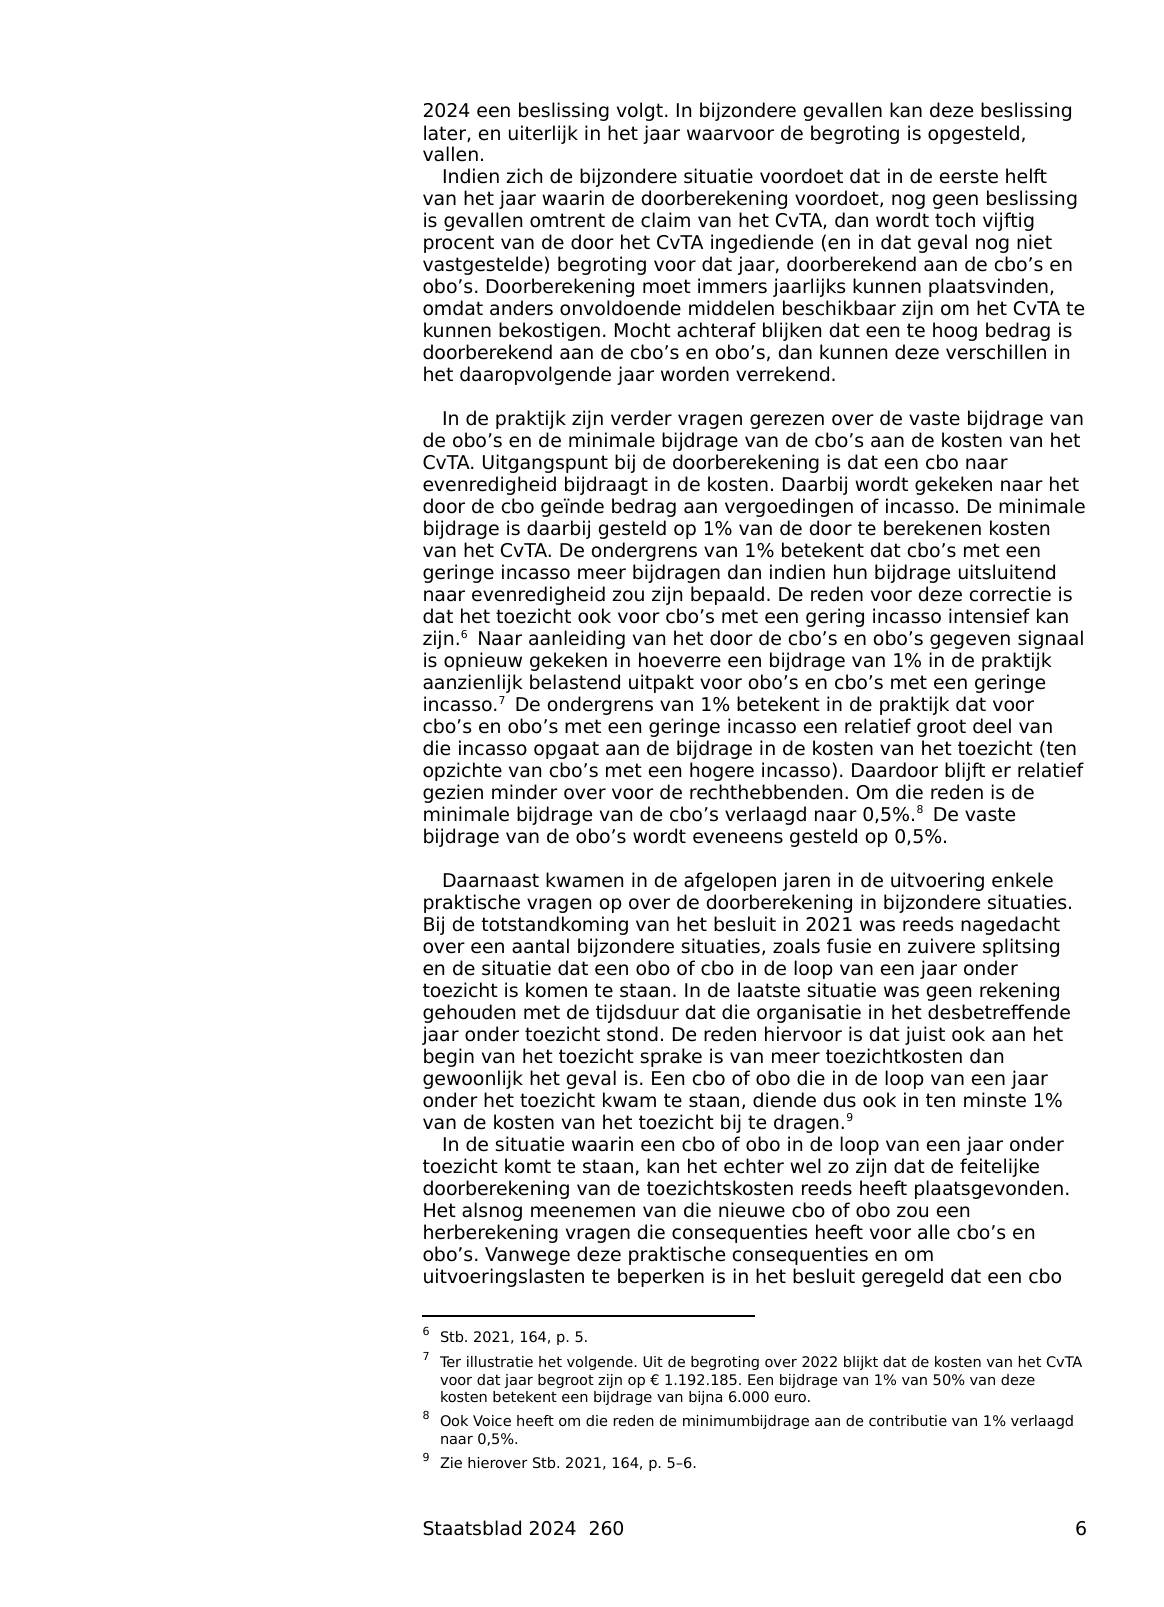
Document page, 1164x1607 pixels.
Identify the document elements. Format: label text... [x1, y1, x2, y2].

text Stb. 2021, 164, p. 5. [422, 1325, 1087, 1347]
text In de praktijk zijn verder vragen gerezen over de vaste bijdrage van de obo’s en de minimale bijdrage van de cbo’s aan de kosten van het CvTA. Uitgangspunt bij de doorberekening is dat een cbo naar evenredigheid bijdraagt in de kosten. Daarbij wordt gekeken naar het door de cbo geïnde bedrag aan vergoedingen of incasso. De minimale bijdrage is daarbij gesteld op 1% van de door te berekenen kosten van het CvTA. De ondergrens van 1% betekent dat cbo’s met een geringe incasso meer bijdragen dan indien hun bijdrage uitsluitend naar evenredigheid zou zijn bepaald. De reden voor deze correctie is dat het toezicht ook voor cbo’s met een gering incasso intensief kan zijn. Naar aanleiding van het door de cbo’s en obo’s gegeven signaal is opnieuw gekeken in hoeverre een bijdrage van 1% in de praktijk aanzienlijk belastend uitpakt voor obo’s en cbo’s met een geringe incasso. De ondergrens van 1% betekent in de praktijk dat voor cbo’s en obo’s met een geringe incasso een relatief groot deel van die incasso opgaat aan de bijdrage in de kosten van het toezicht (ten opzichte van cbo’s met een hogere incasso). Daardoor blijft er relatief gezien minder over voor de rechthebbenden. Om die reden is de minimale bijdrage van de cbo’s verlaagd naar 0,5%. De vaste bijdrage van de obo’s wordt eveneens gesteld op 0,5%. [422, 408, 1087, 848]
text Zie hierover Stb. 2021, 164, p. 5–6. [422, 1451, 1087, 1473]
text In de situatie waarin een cbo of obo in de loop van een jaar onder toezicht komt te staan, kan het echter wel zo zijn dat de feitelijke doorberekening van de toezichtskosten reeds heeft plaatsgevonden. Het alsnog meenemen van die nieuwe cbo of obo zou een herberekening vragen die consequenties heeft voor alle cbo’s en obo’s. Vanwege deze praktische consequenties en om uitvoeringslasten te beperken is in het besluit geregeld dat een cbo [422, 1134, 1087, 1288]
text Indien zich de bijzondere situatie voordoet dat in de eerste helft van het jaar waarin de doorberekening voordoet, nog geen beslissing is gevallen omtrent de claim van het CvTA, dan wordt toch vijftig procent van de door het CvTA ingediende (en in dat geval nog niet vastgestelde) begroting voor dat jaar, doorberekend aan de cbo’s en obo’s. Doorberekening moet immers jaarlijks kunnen plaatsvinden, omdat anders onvoldoende middelen beschikbaar zijn om het CvTA te kunnen bekostigen. Mocht achteraf blijken dat een te hoog bedrag is doorberekend aan de cbo’s en obo’s, dan kunnen deze verschillen in het daaropvolgende jaar worden verrekend. [422, 166, 1087, 386]
text Ook Voice heeft om die reden de minimumbijdrage aan de contributie van 1% verlaagd naar 0,5%. [422, 1409, 1087, 1448]
text Ter illustratie het volgende. Uit de begroting over 2022 blijkt dat de kosten van het CvTA voor dat jaar begroot zijn op € 1.192.185. Een bijdrage van 1% van 50% van deze kosten betekent een bijdrage van bijna 6.000 euro. [422, 1350, 1087, 1406]
text Daarnaast kwamen in de afgelopen jaren in de uitvoering enkele praktische vragen op over de doorberekening in bijzondere situaties. Bij de totstandkoming van het besluit in 2021 was reeds nagedacht over een aantal bijzondere situaties, zoals fusie en zuivere splitsing en de situatie dat een obo of cbo in de loop van een jaar onder toezicht is komen te staan. In de laatste situatie was geen rekening gehouden met de tijdsduur dat die organisatie in het desbetreffende jaar onder toezicht stond. De reden hiervoor is dat juist ook aan het begin van het toezicht sprake is van meer toezichtkosten dan gewoonlijk het geval is. Een cbo of obo die in de loop van een jaar onder het toezicht kwam te staan, diende dus ook in ten minste 1% van de kosten van het toezicht bij te dragen. [422, 870, 1087, 1134]
text 2024 een beslissing volgt. In bijzondere gevallen kan deze beslissing later, en uiterlijk in het jaar waarvoor de begroting is opgesteld, vallen. [422, 100, 1087, 166]
